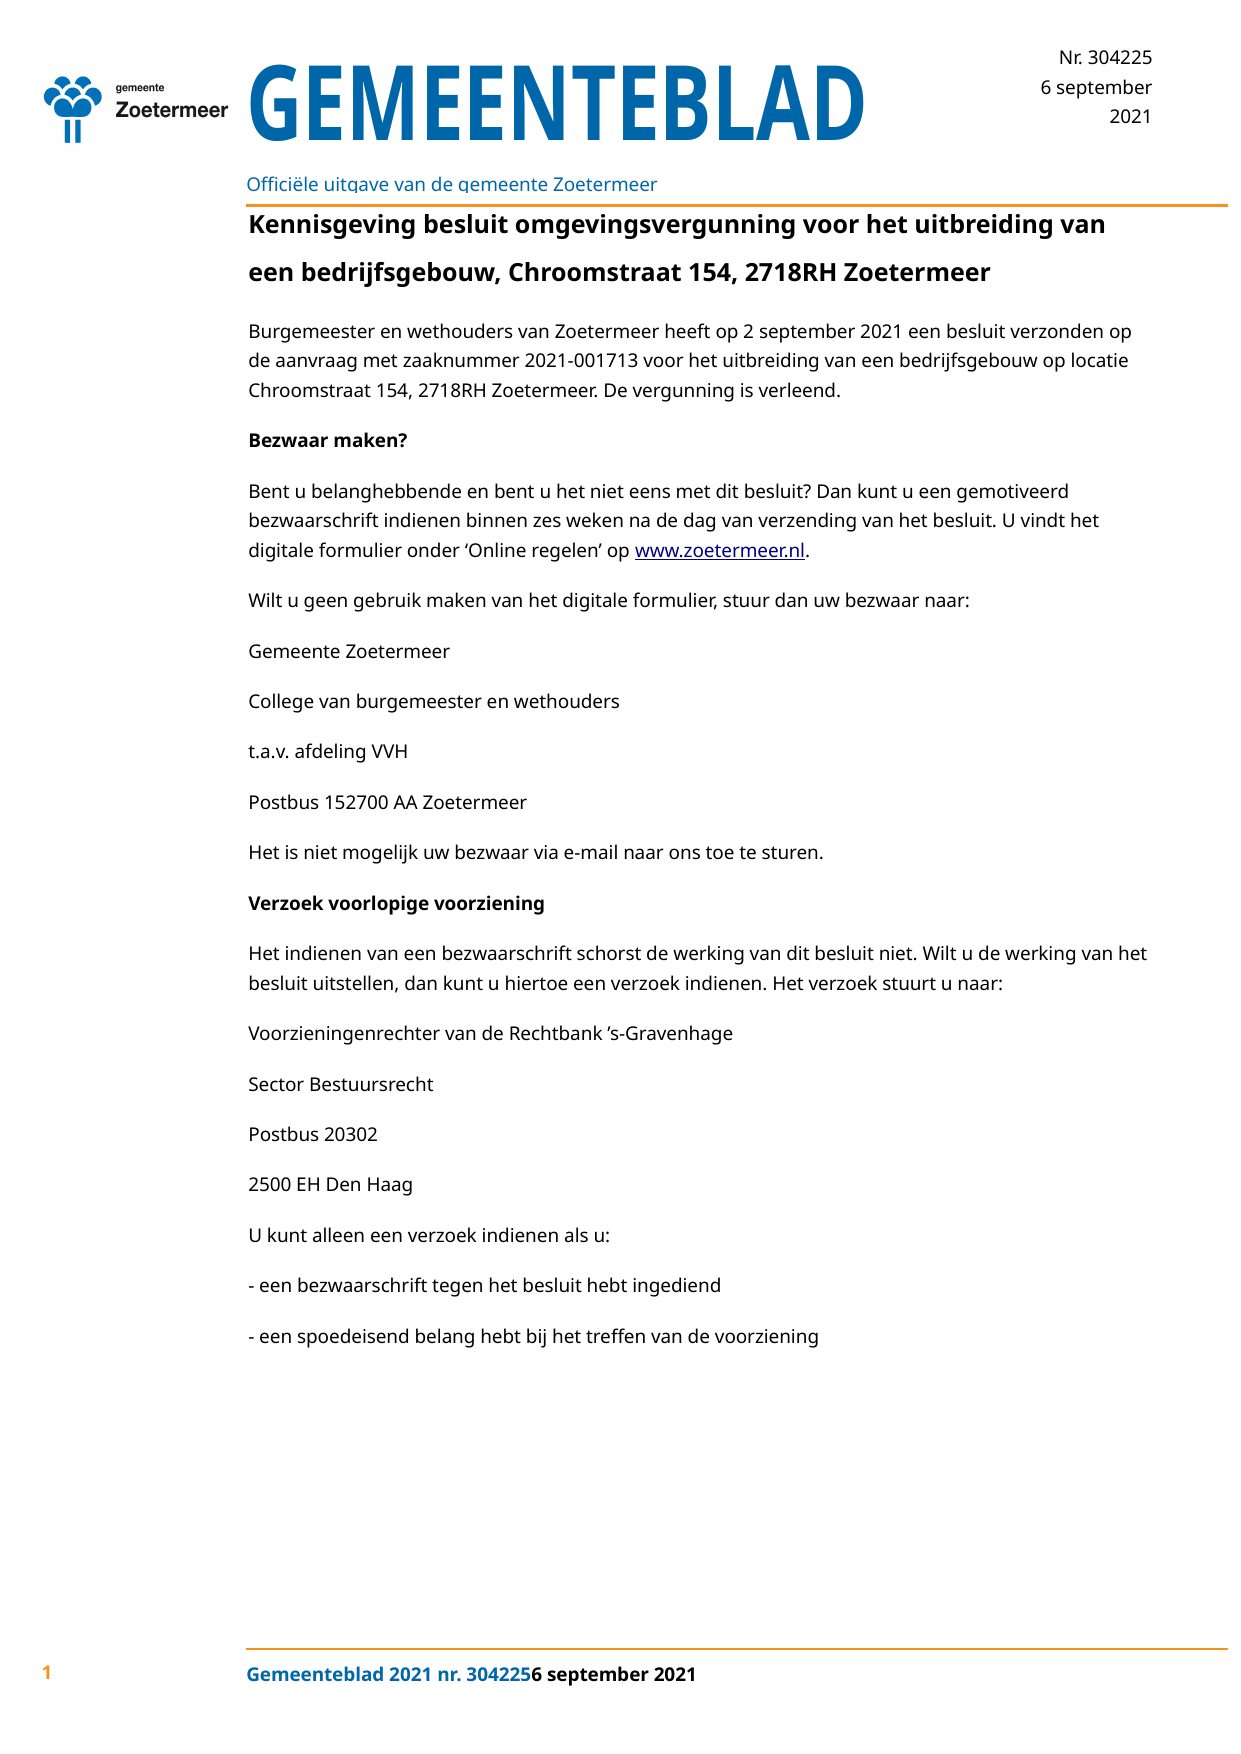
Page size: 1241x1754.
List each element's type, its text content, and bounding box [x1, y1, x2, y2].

text Burgemeester en wethouders van Zoetermeer heeft op 2 september 2021 een besluit verzonden op de aanvraag met zaaknummer 2021-001713 voor het uitbreiding van een bedrijfsgebouw op locatie Chroomstraat 154, 2718RH Zoetermeer. De vergunning is verleend. [248, 318, 1152, 403]
text - een spoedeisend belang hebt bij het treffen van de voorziening [248, 1323, 1152, 1349]
text Gemeente Zoetermeer [248, 638, 1152, 664]
text Bent u belanghebbende en bent u het niet eens met dit besluit? Dan kunt u een gemotiveerd bezwaarschrift indienen binnen zes weken na de dag van verzending van het besluit. U vindt het digitale formulier onder ‘Online regelen’ op www.zoetermeer.nl. [248, 478, 1152, 563]
text Wilt u geen gebruik maken van het digitale formulier, stuur dan uw bezwaar naar: [248, 587, 1152, 613]
text Kennisgeving besluit omgevingsvergunning voor het uitbreiding van een bedrijfsgebouw, Chroomstraat 154, 2718RH Zoetermeer [248, 207, 1152, 288]
text Voorzieningenrechter van de Rechtbank ’s-Gravenhage [248, 1020, 1152, 1046]
text U kunt alleen een verzoek indienen als u: [248, 1222, 1152, 1248]
text Postbus 20302 [248, 1121, 1152, 1147]
text Verzoek voorlopige voorziening [248, 890, 1152, 916]
picture [41, 47, 231, 172]
text 2500 EH Den Haag [248, 1172, 1152, 1197]
text Het is niet mogelijk uw bezwaar via e-mail naar ons toe te sturen. [248, 839, 1152, 865]
text - een bezwaarschrift tegen het besluit hebt ingediend [248, 1272, 1152, 1298]
text College van burgemeester en wethouders [248, 688, 1152, 714]
text t.a.v. afdeling VVH [248, 739, 1152, 764]
text Sector Bestuursrecht [248, 1071, 1152, 1097]
text Postbus 152700 AA Zoetermeer [248, 789, 1152, 815]
text Bezwaar maken? [248, 427, 1152, 453]
text Het indienen van een bezwaarschrift schorst de werking van dit besluit niet. Wilt u de werking van het besluit uitstellen, dan kunt u hiertoe een verzoek indienen. Het verzoek stuurt u naar: [248, 940, 1152, 996]
